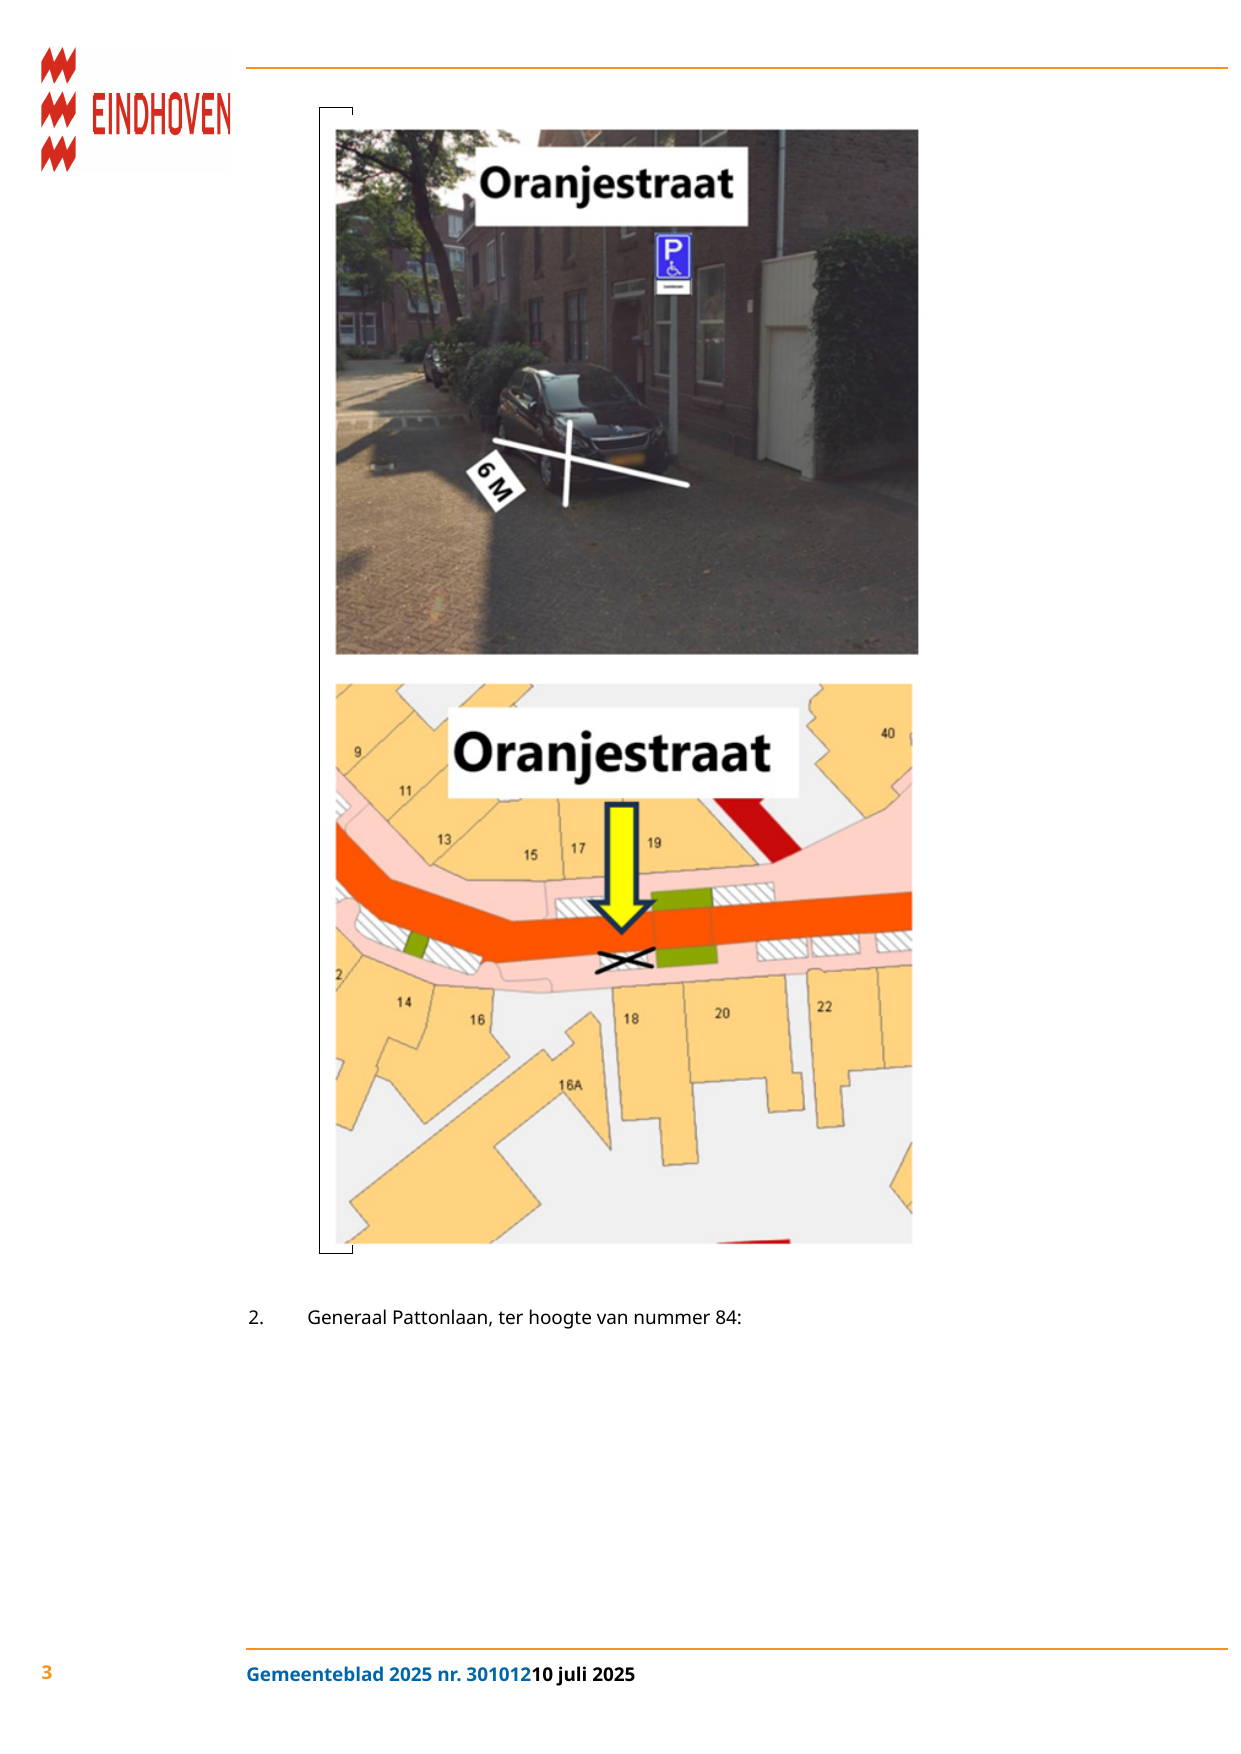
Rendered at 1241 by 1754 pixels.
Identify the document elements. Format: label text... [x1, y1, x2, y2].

picture [327, 115, 919, 1245]
list Generaal Pattonlaan, ter hoogte van nummer 84: [248, 1304, 1152, 1330]
picture [41, 47, 231, 172]
